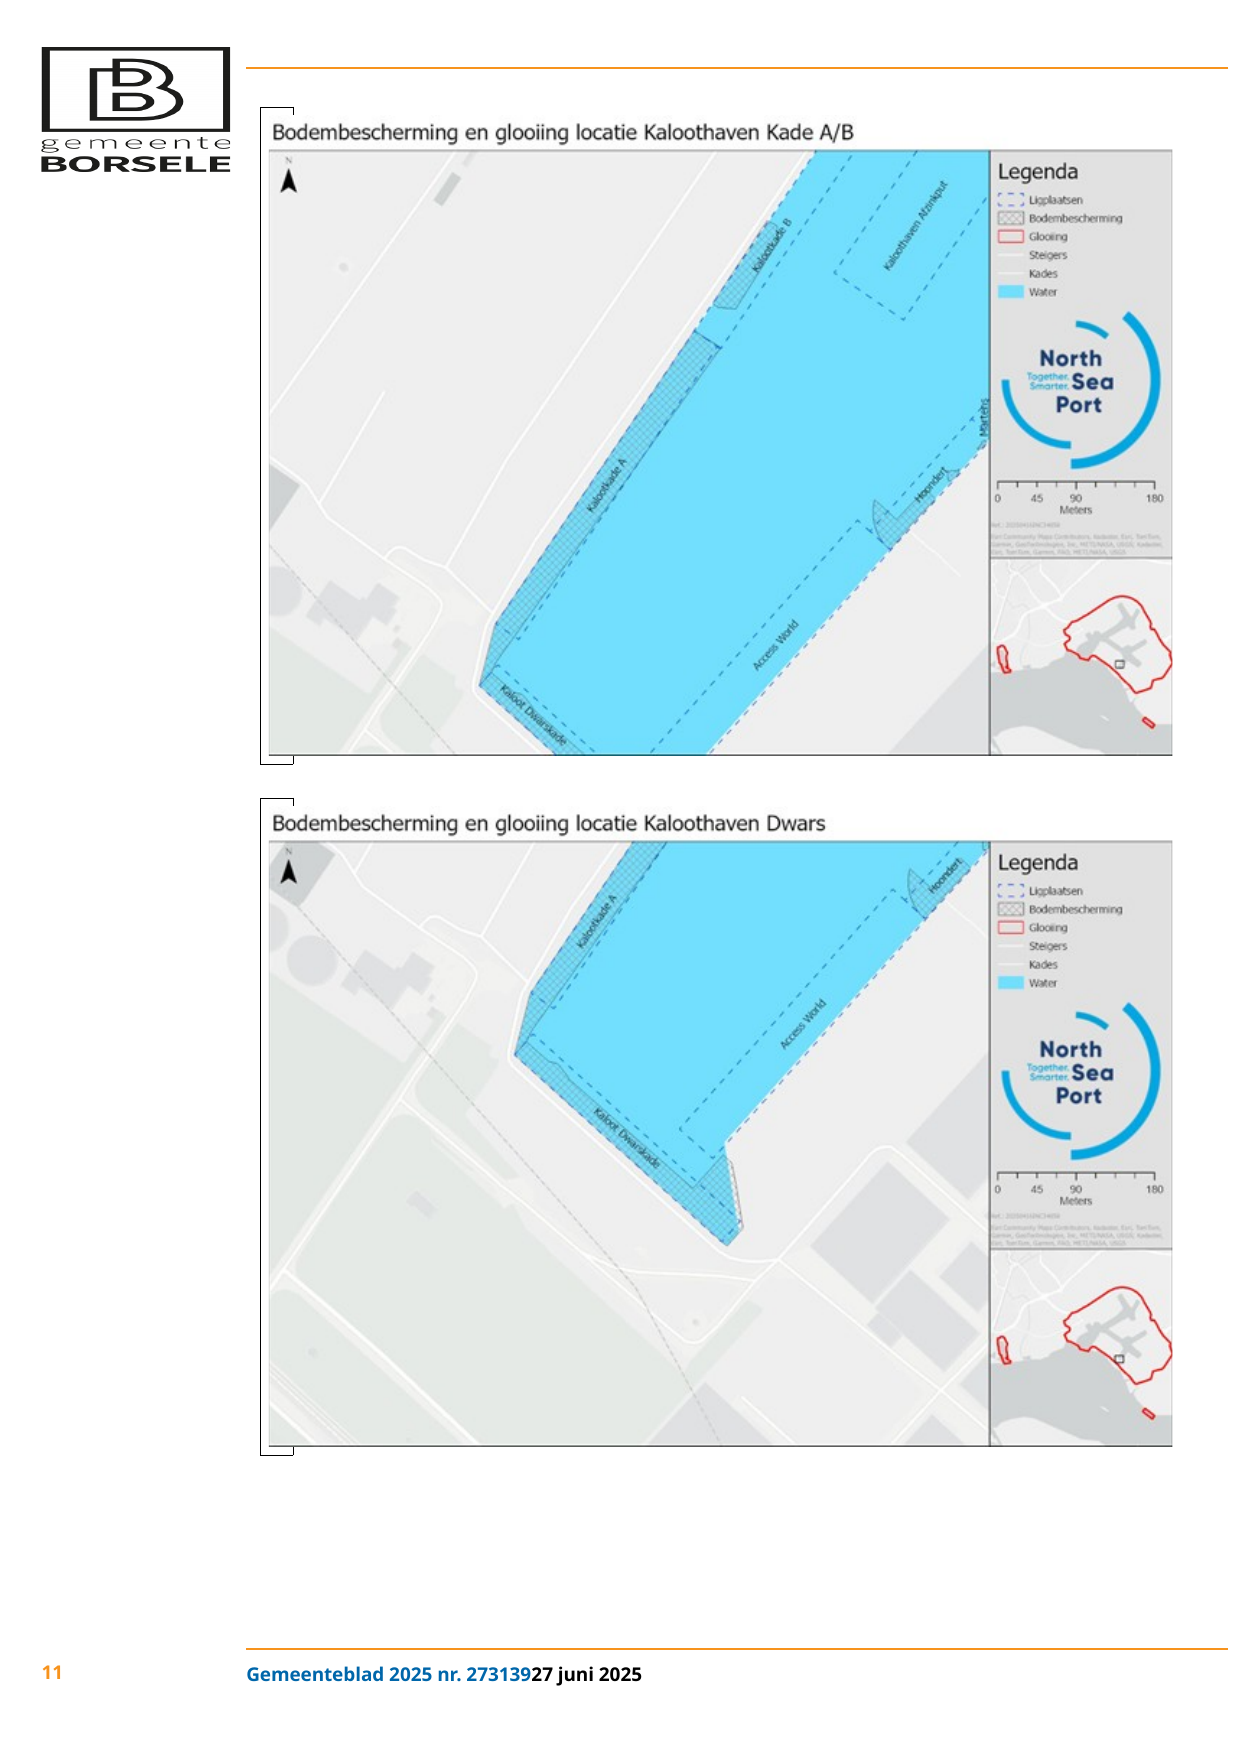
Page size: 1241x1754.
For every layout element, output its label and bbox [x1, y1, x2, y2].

picture [41, 47, 231, 172]
picture [268, 806, 1173, 1447]
picture [268, 115, 1173, 756]
